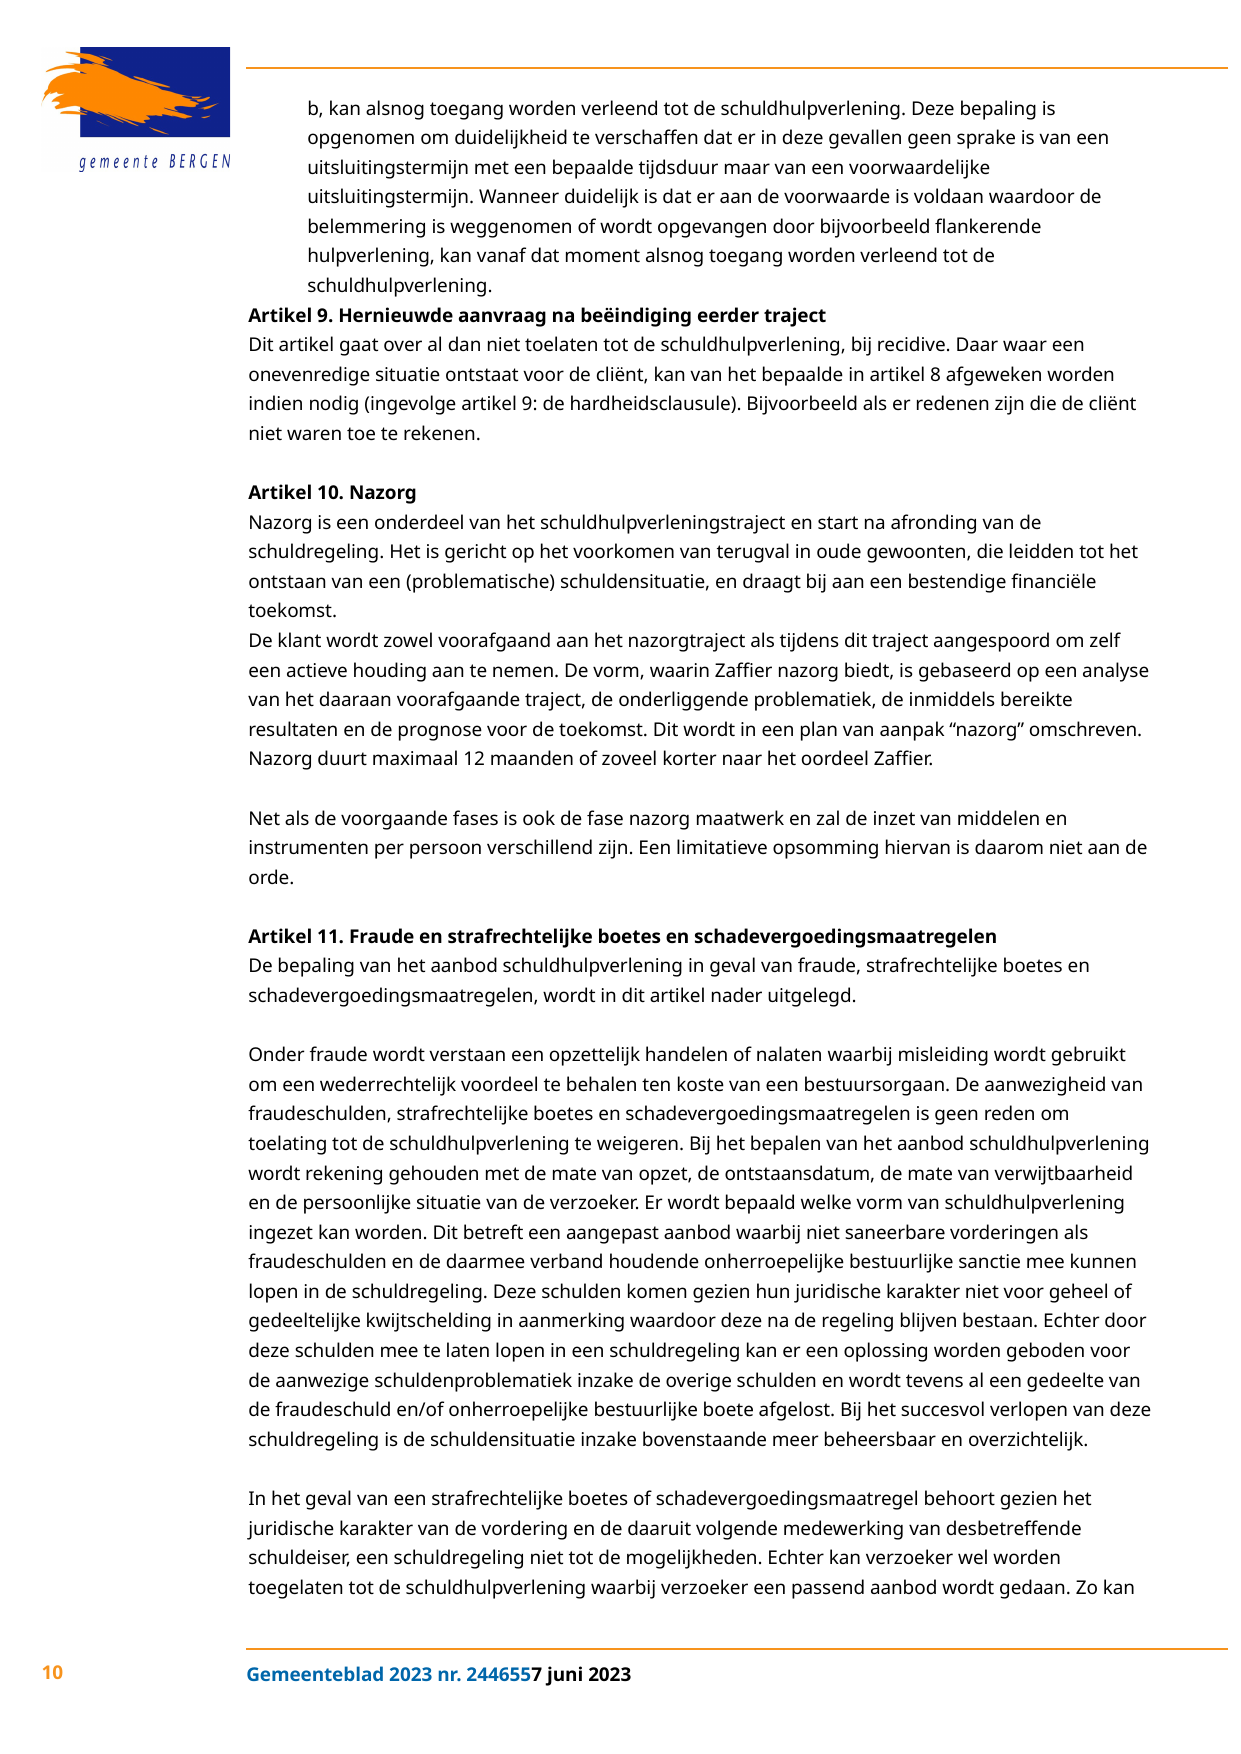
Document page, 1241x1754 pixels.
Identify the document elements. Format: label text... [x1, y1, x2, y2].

text De bepaling van het aanbod schuldhulpverlening in geval van fraude, strafrechtelijke boetes en schadevergoedingsmaatregelen, wordt in dit artikel nader uitgelegd. [248, 953, 1152, 1008]
text Net als de voorgaande fases is ook de fase nazorg maatwerk en zal de inzet van middelen en instrumenten per persoon verschillend zijn. Een limitatieve opsomming hiervan is daarom niet aan de orde. [248, 805, 1152, 890]
picture [41, 47, 231, 172]
list b, kan alsnog toegang worden verleend tot de schuldhulpverlening. Deze bepaling is opgenomen om duidelijkheid te verschaffen dat er in deze gevallen geen sprake is van een uitsluitingstermijn met een bepaalde tijdsduur maar van een voorwaardelijke uitsluitingstermijn. Wanneer duidelijk is dat er aan de voorwaarde is voldaan waardoor de belemmering is weggenomen of wordt opgevangen door bijvoorbeeld flankerende hulpverlening, kan vanaf dat moment alsnog toegang worden verleend tot de schuldhulpverlening. [248, 95, 1152, 298]
text In het geval van een strafrechtelijke boetes of schadevergoedingsmaatregel behoort gezien het juridische karakter van de vordering en de daaruit volgende medewerking van desbetreffende schuldeiser, een schuldregeling niet tot de mogelijkheden. Echter kan verzoeker wel worden toegelaten tot de schuldhulpverlening waarbij verzoeker een passend aanbod wordt gedaan. Zo kan [248, 1485, 1152, 1600]
text De klant wordt zowel voorafgaand aan het nazorgtraject als tijdens dit traject aangespoord om zelf een actieve houding aan te nemen. De vorm, waarin Zaffier nazorg biedt, is gebaseerd op een analyse van het daaraan voorafgaande traject, de onderliggende problematiek, de inmiddels bereikte resultaten en de prognose voor de toekomst. Dit wordt in een plan van aanpak “nazorg” omschreven. Nazorg duurt maximaal 12 maanden of zoveel korter naar het oordeel Zaffier. [248, 627, 1152, 771]
text Artikel 11. Fraude en strafrechtelijke boetes en schadevergoedingsmaatregelen [248, 923, 1152, 949]
text Nazorg is een onderdeel van het schuldhulpverleningstraject en start na afronding van de schuldregeling. Het is gericht op het voorkomen van terugval in oude gewoonten, die leidden tot het ontstaan van een (problematische) schuldensituatie, en draagt bij aan een bestendige financiële toekomst. [248, 509, 1152, 623]
text Artikel 9. Hernieuwde aanvraag na beëindiging eerder traject [248, 302, 1152, 328]
text Onder fraude wordt verstaan een opzettelijk handelen of nalaten waarbij misleiding wordt gebruikt om een wederrechtelijk voordeel te behalen ten koste van een bestuursorgaan. De aanwezigheid van fraudeschulden, strafrechtelijke boetes en schadevergoedingsmaatregelen is geen reden om toelating tot de schuldhulpverlening te weigeren. Bij het bepalen van het aanbod schuldhulpverlening wordt rekening gehouden met de mate van opzet, de ontstaansdatum, de mate van verwijtbaarheid en de persoonlijke situatie van de verzoeker. Er wordt bepaald welke vorm van schuldhulpverlening ingezet kan worden. Dit betreft een aangepast aanbod waarbij niet saneerbare vorderingen als fraudeschulden en de daarmee verband houdende onherroepelijke bestuurlijke sanctie mee kunnen lopen in de schuldregeling. Deze schulden komen gezien hun juridische karakter niet voor geheel of gedeeltelijke kwijtschelding in aanmerking waardoor deze na de regeling blijven bestaan. Echter door deze schulden mee te laten lopen in een schuldregeling kan er een oplossing worden geboden voor de aanwezige schuldenproblematiek inzake de overige schulden en wordt tevens al een gedeelte van de fraudeschuld en/of onherroepelijke bestuurlijke boete afgelost. Bij het succesvol verlopen van deze schuldregeling is de schuldensituatie inzake bovenstaande meer beheersbaar en overzichtelijk. [248, 1041, 1152, 1452]
text Dit artikel gaat over al dan niet toelaten tot de schuldhulpverlening, bij recidive. Daar waar een onevenredige situatie ontstaat voor de cliënt, kan van het bepaalde in artikel 8 afgeweken worden indien nodig (ingevolge artikel 9: de hardheidsclausule). Bijvoorbeeld als er redenen zijn die de cliënt niet waren toe te rekenen. [248, 331, 1152, 446]
text Artikel 10. Nazorg [248, 479, 1152, 505]
